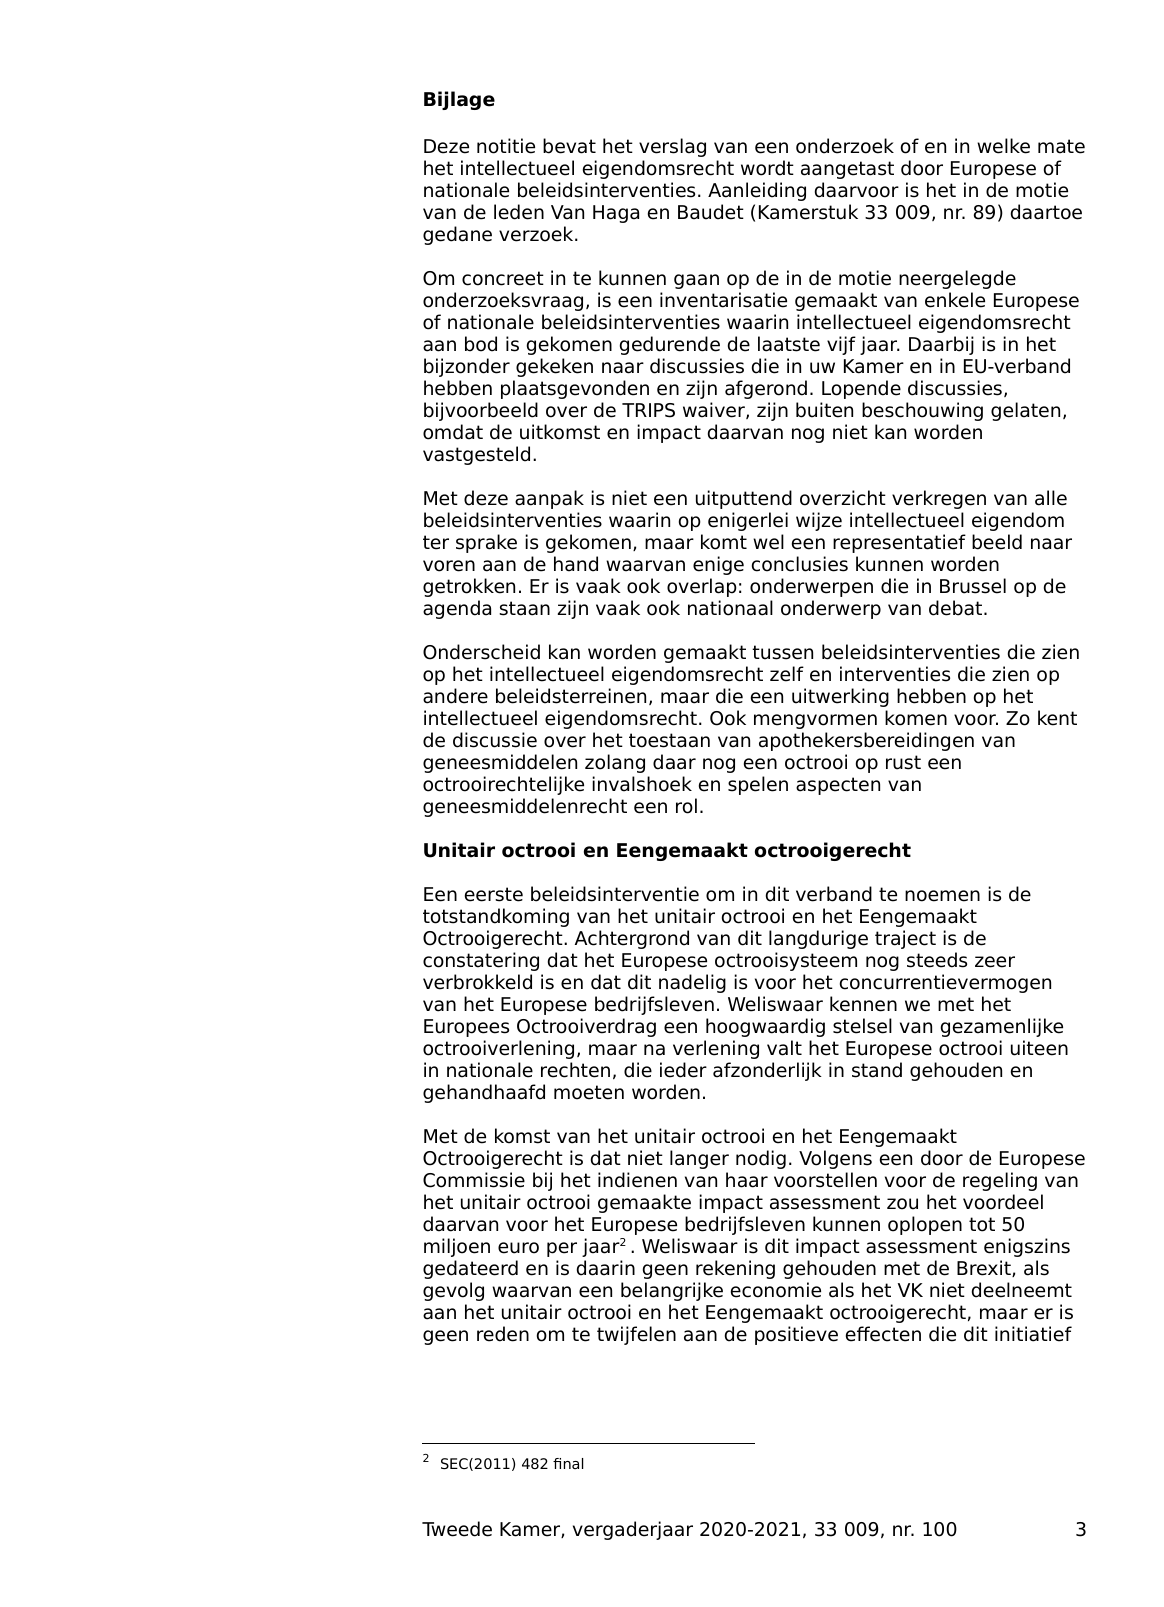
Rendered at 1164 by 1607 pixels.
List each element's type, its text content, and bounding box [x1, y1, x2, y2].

text Deze notitie bevat het verslag van een onderzoek of en in welke mate het intellectueel eigendomsrecht wordt aangetast door Europese of nationale beleidsinterventies. Aanleiding daarvoor is het in de motie van de leden Van Haga en Baudet (Kamerstuk 33 009, nr. 89) daartoe gedane verzoek. [422, 136, 1087, 246]
text Met de komst van het unitair octrooi en het Eengemaakt Octrooigerecht is dat niet langer nodig. Volgens een door de Europese Commissie bij het indienen van haar voorstellen voor de regeling van het unitair octrooi gemaakte impact assessment zou het voordeel daarvan voor het Europese bedrijfsleven kunnen oplopen tot 50 miljoen euro per jaar. Weliswaar is dit impact assessment enigszins gedateerd en is daarin geen rekening gehouden met de Brexit, als gevolg waarvan een belangrijke economie als het VK niet deelneemt aan het unitair octrooi en het Eengemaakt octrooigerecht, maar er is geen reden om te twijfelen aan de positieve effecten die dit initiatief [422, 1126, 1087, 1346]
text Om concreet in te kunnen gaan op de in de motie neergelegde onderzoeksvraag, is een inventarisatie gemaakt van enkele Europese of nationale beleidsinterventies waarin intellectueel eigendomsrecht aan bod is gekomen gedurende de laatste vijf jaar. Daarbij is in het bijzonder gekeken naar discussies die in uw Kamer en in EU-verband hebben plaatsgevonden en zijn afgerond. Lopende discussies, bijvoorbeeld over de TRIPS waiver, zijn buiten beschouwing gelaten, omdat de uitkomst en impact daarvan nog niet kan worden vastgesteld. [422, 268, 1087, 466]
text Onderscheid kan worden gemaakt tussen beleidsinterventies die zien op het intellectueel eigendomsrecht zelf en interventies die zien op andere beleidsterreinen, maar die een uitwerking hebben op het intellectueel eigendomsrecht. Ook mengvormen komen voor. Zo kent de discussie over het toestaan van apothekersbereidingen van geneesmiddelen zolang daar nog een octrooi op rust een octrooirechtelijke invalshoek en spelen aspecten van geneesmiddelenrecht een rol. [422, 642, 1087, 818]
subtitle Unitair octrooi en Eengemaakt octrooigerecht [422, 840, 1087, 862]
text Met deze aanpak is niet een uitputtend overzicht verkregen van alle beleidsinterventies waarin op enigerlei wijze intellectueel eigendom ter sprake is gekomen, maar komt wel een representatief beeld naar voren aan de hand waarvan enige conclusies kunnen worden getrokken. Er is vaak ook overlap: onderwerpen die in Brussel op de agenda staan zijn vaak ook nationaal onderwerp van debat. [422, 488, 1087, 620]
text Een eerste beleidsinterventie om in dit verband te noemen is de totstandkoming van het unitair octrooi en het Eengemaakt Octrooigerecht. Achtergrond van dit langdurige traject is de constatering dat het Europese octrooisysteem nog steeds zeer verbrokkeld is en dat dit nadelig is voor het concurrentievermogen van het Europese bedrijfsleven. Weliswaar kennen we met het Europees Octrooiverdrag een hoogwaardig stelsel van gezamenlijke octrooiverlening, maar na verlening valt het Europese octrooi uiteen in nationale rechten, die ieder afzonderlijk in stand gehouden en gehandhaafd moeten worden. [422, 884, 1087, 1104]
subtitle Bijlage [77, 89, 1087, 111]
text SEC(2011) 482 final [422, 1452, 1087, 1474]
